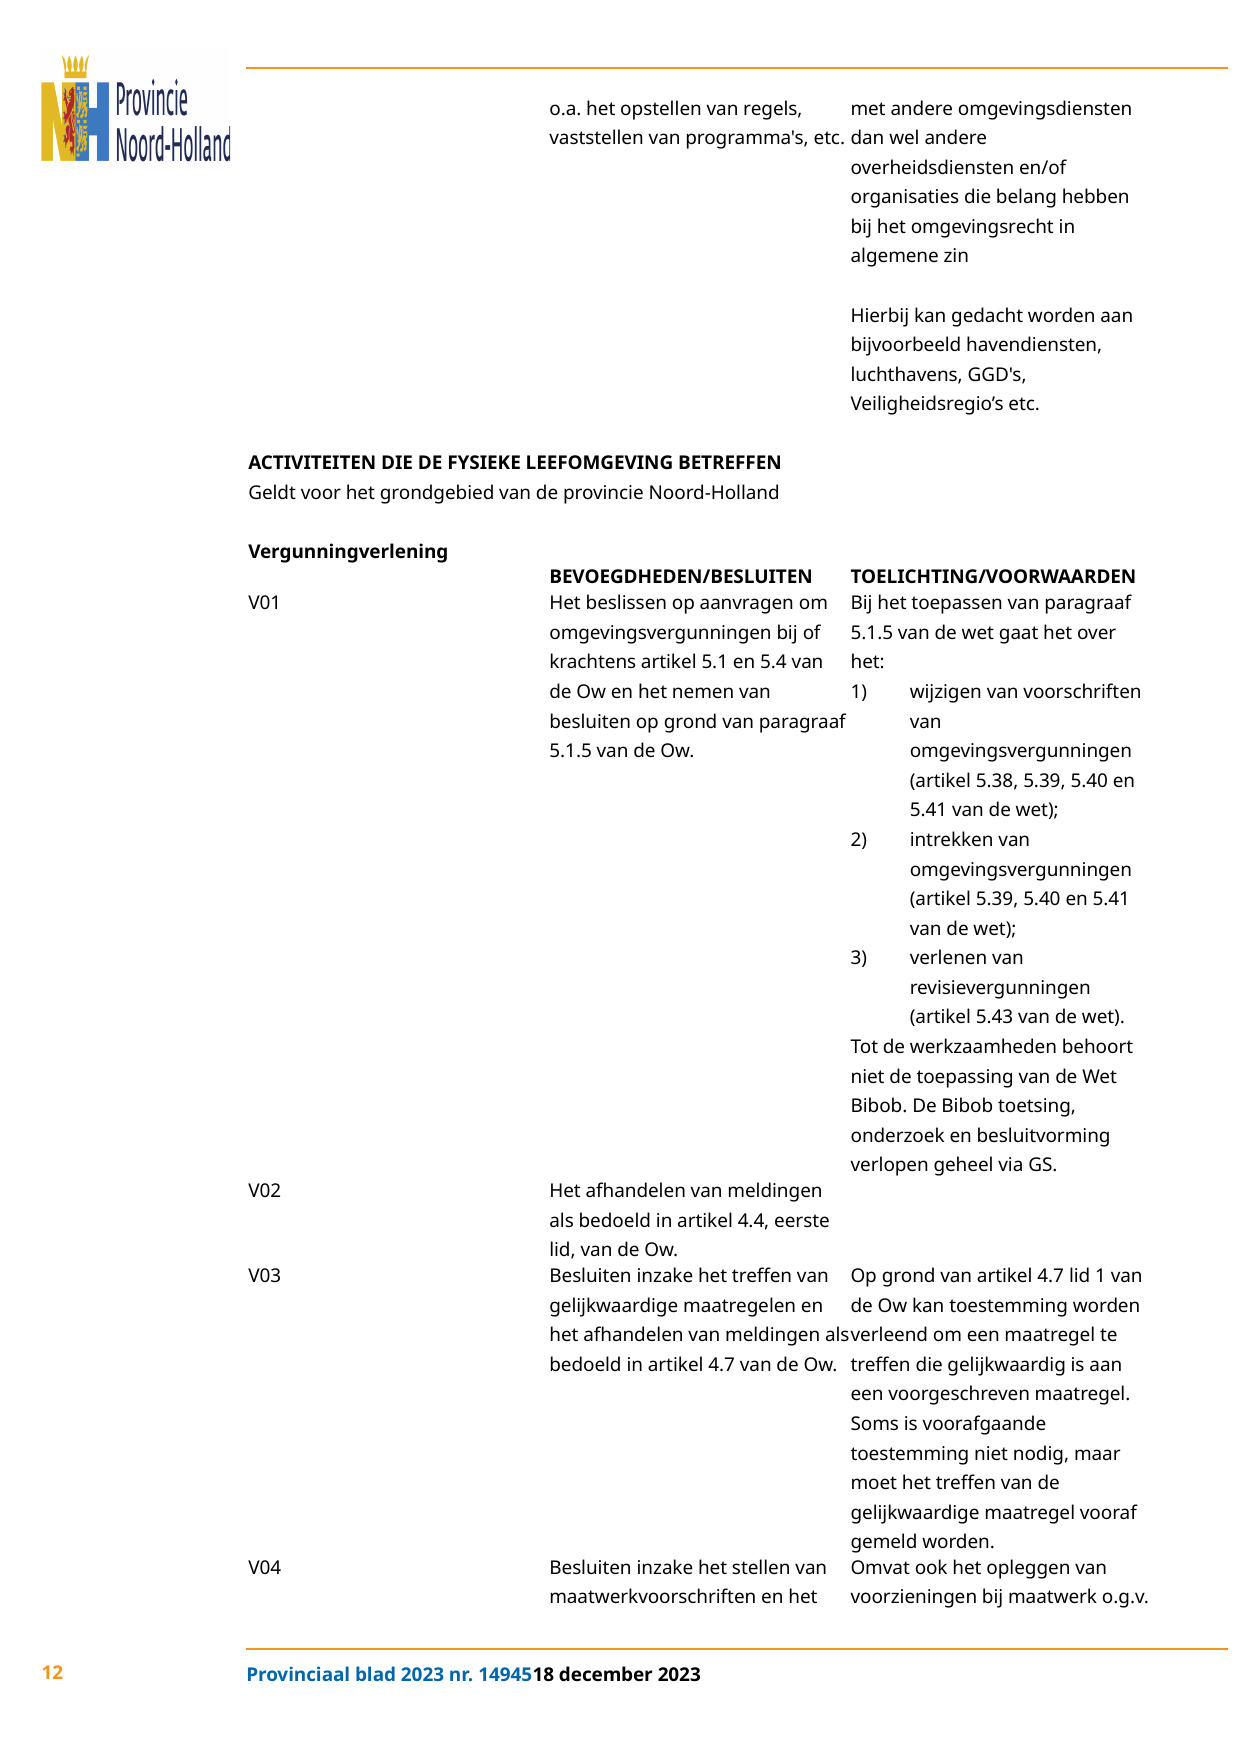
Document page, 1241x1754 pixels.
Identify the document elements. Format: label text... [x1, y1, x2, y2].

table_cell Omvat ook het opleggen van voorzieningen bij maatwerk o.g.v. [850, 1554, 1152, 1609]
table_cell [248, 95, 549, 416]
table_cell [850, 1177, 1152, 1262]
table_cell V04 [248, 1554, 549, 1609]
table_cell Op grond van artikel 4.7 lid 1 van de Ow kan toestemming worden verleend om een maatregel te treffen die gelijkwaardig is aan een voorgeschreven maatregel. Soms is voorafgaande toestemming niet nodig, maar moet het treffen van de gelijkwaardige maatregel vooraf gemeld worden. [850, 1262, 1152, 1554]
table_cell Besluiten inzake het stellen van maatwerkvoorschriften en het [549, 1554, 850, 1609]
table_cell V01 [248, 590, 549, 1177]
table_cell V02 [248, 1177, 549, 1262]
table_cell met andere omgevingsdiensten dan wel andere overheidsdiensten en/of organisaties die belang hebben bij het omgevingsrecht in algemene zin Hierbij kan gedacht worden aan bijvoorbeeld havendiensten, luchthavens, GGD's, Veiligheidsregio’s etc. [850, 95, 1152, 416]
table_cell Het afhandelen van meldingen als bedoeld in artikel 4.4, eerste lid, van de Ow. [549, 1177, 850, 1262]
table_header ACTIVITEITEN DIE DE FYSIEKE LEEFOMGEVING BETREFFEN Geldt voor het grondgebied van de provincie Noord-Holland Vergunningverlening [248, 449, 1152, 564]
table_cell V03 [248, 1262, 549, 1554]
table_cell Het beslissen op aanvragen om omgevingsvergunningen bij of krachtens artikel 5.1 en 5.4 van de Ow en het nemen van besluiten op grond van paragraaf 5.1.5 van de Ow. [549, 590, 850, 1177]
table_cell [248, 564, 549, 589]
table_cell TOELICHTING/VOORWAARDEN [850, 564, 1152, 589]
table_cell BEVOEGDHEDEN/BESLUITEN [549, 564, 850, 589]
table_cell Bij het toepassen van paragraaf 5.1.5 van de wet gaat het over het: wijzigen van voorschriften van omgevingsvergunningen (artikel 5.38, 5.39, 5.40 en 5.41 van de wet); intrekken van omgevingsvergunningen (artikel 5.39, 5.40 en 5.41 van de wet); verlenen van revisievergunningen (artikel 5.43 van de wet). Tot de werkzaamheden behoort niet de toepassing van de Wet Bibob. De Bibob toetsing, onderzoek en besluitvorming verlopen geheel via GS. [850, 590, 1152, 1177]
table_cell o.a. het opstellen van regels, vaststellen van programma's, etc. [549, 95, 850, 416]
table_cell Besluiten inzake het treffen van gelijkwaardige maatregelen en het afhandelen van meldingen als bedoeld in artikel 4.7 van de Ow. [549, 1262, 850, 1554]
picture [41, 47, 231, 172]
